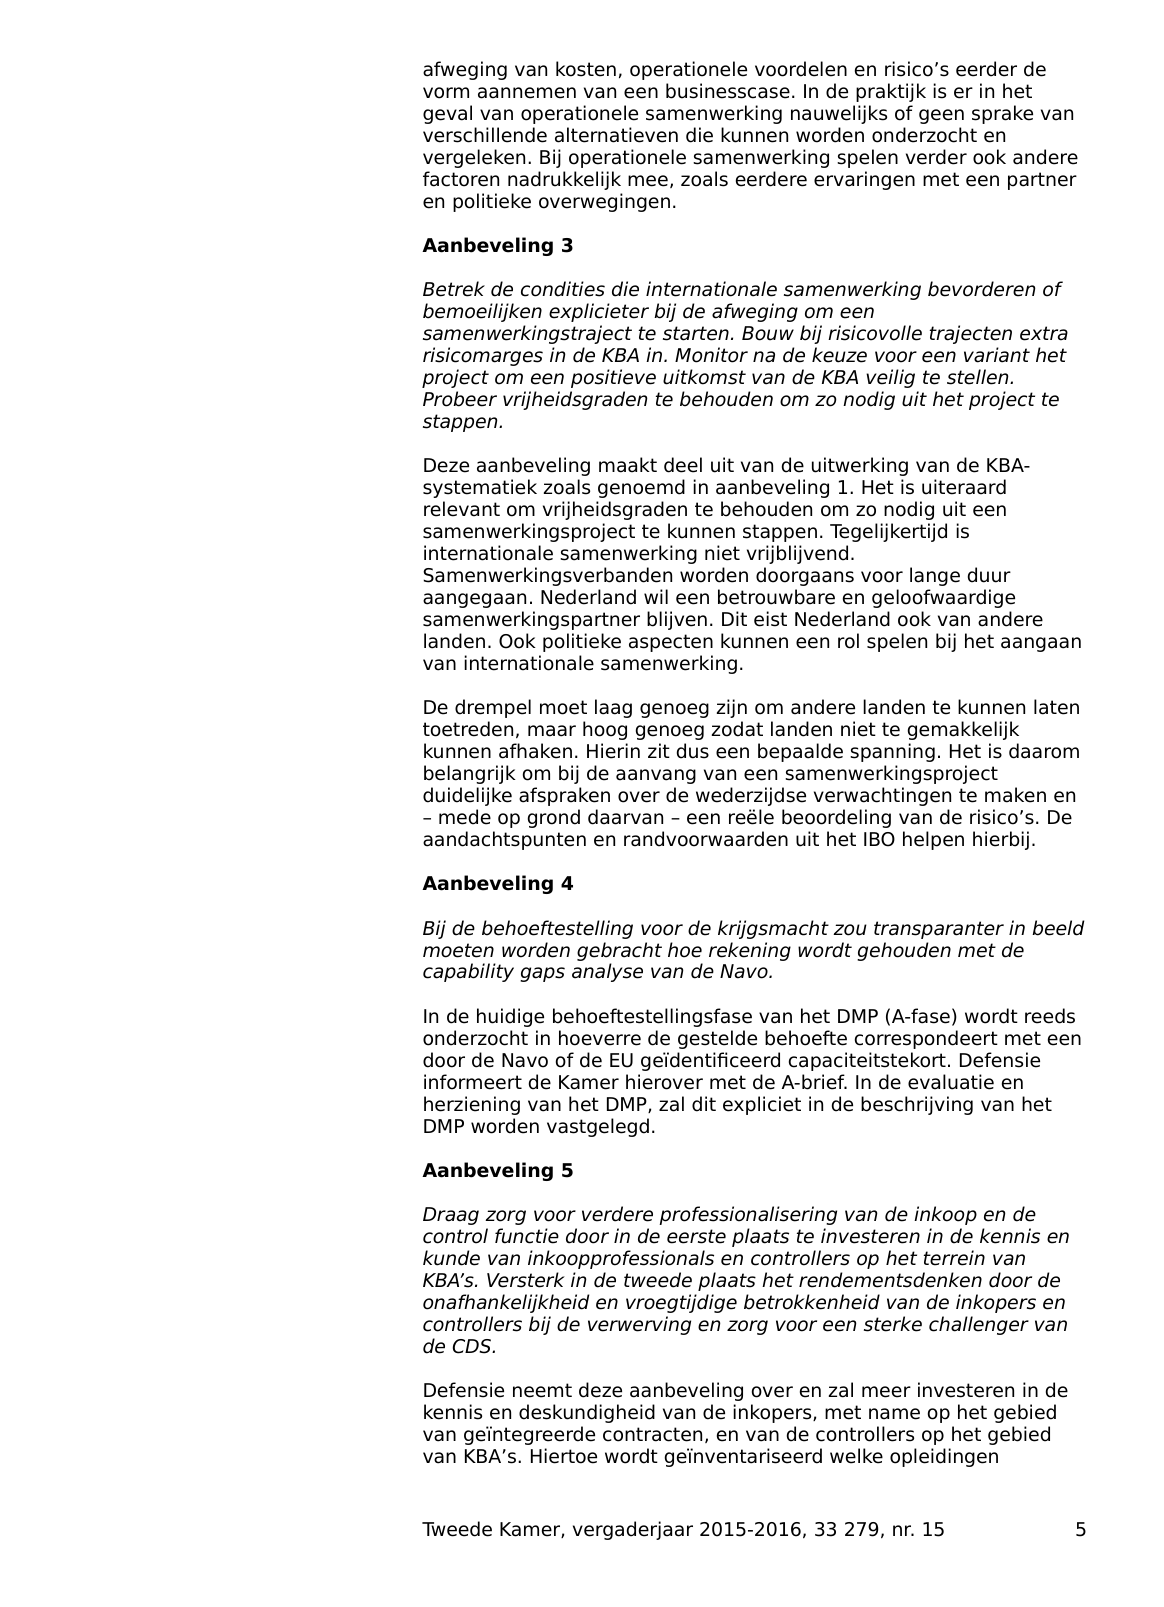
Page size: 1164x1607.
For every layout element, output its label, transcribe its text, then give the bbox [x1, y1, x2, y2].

text Defensie neemt deze aanbeveling over en zal meer investeren in de kennis en deskundigheid van de inkopers, met name op het gebied van geïntegreerde contracten, en van de controllers op het gebied van KBA’s. Hiertoe wordt geïnventariseerd welke opleidingen [422, 1380, 1087, 1468]
subtitle Aanbeveling 5 [422, 1160, 1087, 1182]
text Betrek de condities die internationale samenwerking bevorderen of bemoeilijken explicieter bij de afweging om een samenwerkingstraject te starten. Bouw bij risicovolle trajecten extra risicomarges in de KBA in. Monitor na de keuze voor een variant het project om een positieve uitkomst van de KBA veilig te stellen. Probeer vrijheidsgraden te behouden om zo nodig uit het project te stappen. [422, 279, 1087, 433]
text Deze aanbeveling maakt deel uit van de uitwerking van de KBA-systematiek zoals genoemd in aanbeveling 1. Het is uiteraard relevant om vrijheidsgraden te behouden om zo nodig uit een samenwerkingsproject te kunnen stappen. Tegelijkertijd is internationale samenwerking niet vrijblijvend. Samenwerkingsverbanden worden doorgaans voor lange duur aangegaan. Nederland wil een betrouwbare en geloofwaardige samenwerkingspartner blijven. Dit eist Nederland ook van andere landen. Ook politieke aspecten kunnen een rol spelen bij het aangaan van internationale samenwerking. [422, 455, 1087, 675]
text In de huidige behoeftestellingsfase van het DMP (A-fase) wordt reeds onderzocht in hoeverre de gestelde behoefte correspondeert met een door de Navo of de EU geïdentificeerd capaciteitstekort. Defensie informeert de Kamer hierover met de A-brief. In de evaluatie en herziening van het DMP, zal dit expliciet in de beschrijving van het DMP worden vastgelegd. [422, 1006, 1087, 1137]
text Bij de behoeftestelling voor de krijgsmacht zou transparanter in beeld moeten worden gebracht hoe rekening wordt gehouden met de capability gaps analyse van de Navo. [422, 917, 1087, 983]
subtitle Aanbeveling 4 [422, 873, 1087, 895]
text De drempel moet laag genoeg zijn om andere landen te kunnen laten toetreden, maar hoog genoeg zodat landen niet te gemakkelijk kunnen afhaken. Hierin zit dus een bepaalde spanning. Het is daarom belangrijk om bij de aanvang van een samenwerkingsproject duidelijke afspraken over de wederzijdse verwachtingen te maken en – mede op grond daarvan – een reële beoordeling van de risico’s. De aandachtspunten en randvoorwaarden uit het IBO helpen hierbij. [422, 697, 1087, 851]
subtitle Aanbeveling 3 [422, 235, 1087, 257]
text afweging van kosten, operationele voordelen en risico’s eerder de vorm aannemen van een businesscase. In de praktijk is er in het geval van operationele samenwerking nauwelijks of geen sprake van verschillende alternatieven die kunnen worden onderzocht en vergeleken. Bij operationele samenwerking spelen verder ook andere factoren nadrukkelijk mee, zoals eerdere ervaringen met een partner en politieke overwegingen. [422, 59, 1087, 213]
text Draag zorg voor verdere professionalisering van de inkoop en de control functie door in de eerste plaats te investeren in de kennis en kunde van inkoopprofessionals en controllers op het terrein van KBA’s. Versterk in de tweede plaats het rendementsdenken door de onafhankelijkheid en vroegtijdige betrokkenheid van de inkopers en controllers bij de verwerving en zorg voor een sterke challenger van de CDS. [422, 1204, 1087, 1358]
